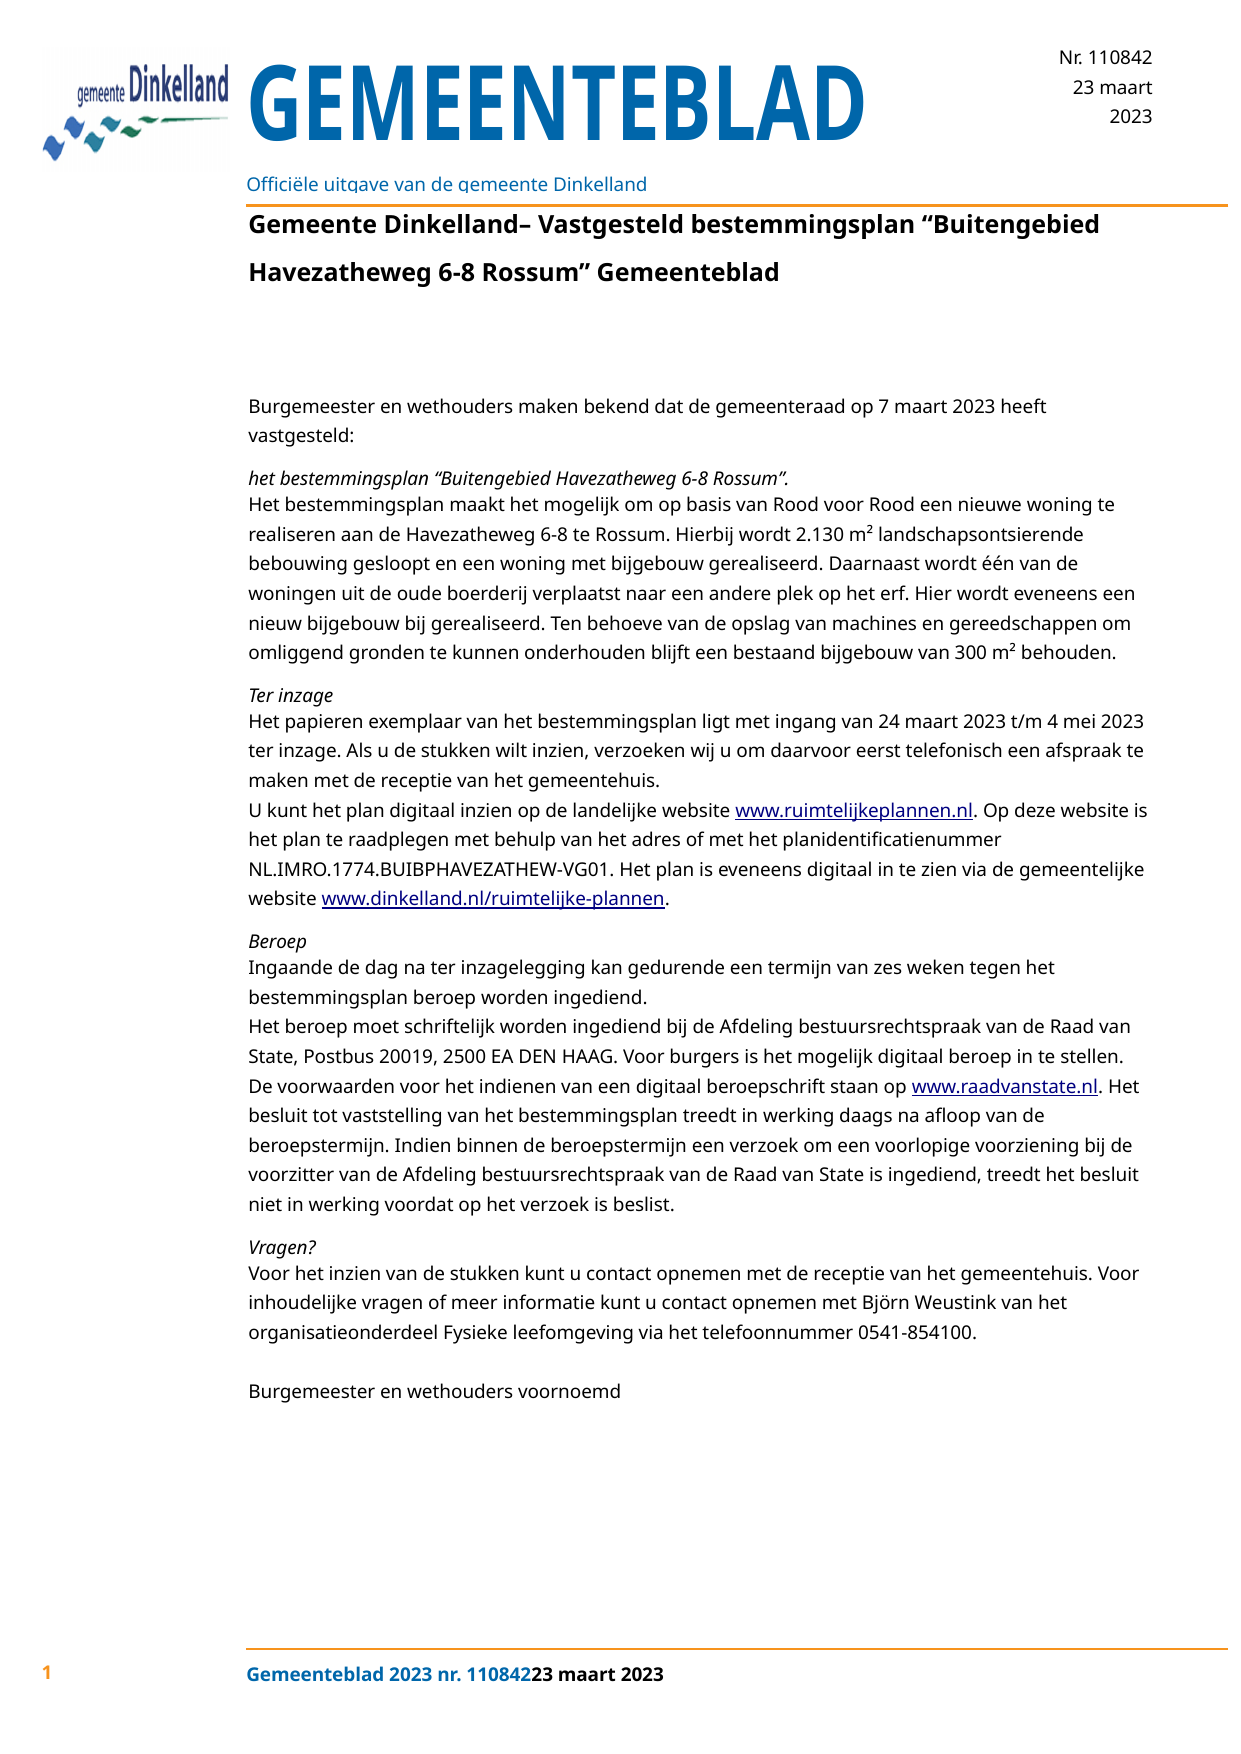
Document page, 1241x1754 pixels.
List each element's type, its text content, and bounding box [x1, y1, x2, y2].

text Burgemeester en wethouders maken bekend dat de gemeenteraad op 7 maart 2023 heeft vastgesteld: [248, 393, 1152, 448]
text Beroep [248, 929, 1152, 954]
text Gemeente Dinkelland– Vastgesteld bestemmingsplan “Buitengebied Havezatheweg 6-8 Rossum” Gemeenteblad [248, 207, 1152, 288]
picture [41, 47, 231, 172]
text Het papieren exemplaar van het bestemmingsplan ligt met ingang van 24 maart 2023 t/m 4 mei 2023 ter inzage. Als u de stukken wilt inzien, verzoeken wij u om daarvoor eerst telefonisch een afspraak te maken met de receptie van het gemeentehuis. [248, 708, 1152, 793]
text Voor het inzien van de stukken kunt u contact opnemen met de receptie van het gemeentehuis. Voor inhoudelijke vragen of meer informatie kunt u contact opnemen met Björn Weustink van het organisatieonderdeel Fysieke leefomgeving via het telefoonnummer 0541-854100. [248, 1260, 1152, 1345]
text het bestemmingsplan “Buitengebied Havezatheweg 6-8 Rossum”. [248, 466, 1152, 491]
text Het beroep moet schriftelijk worden ingediend bij de Afdeling bestuursrechtspraak van de Raad van State, Postbus 20019, 2500 EA DEN HAAG. Voor burgers is het mogelijk digitaal beroep in te stellen. De voorwaarden voor het indienen van een digitaal beroepschrift staan op www.raadvanstate.nl. Het besluit tot vaststelling van het bestemmingsplan treedt in werking daags na afloop van de beroepstermijn. Indien binnen de beroepstermijn een verzoek om een voorlopige voorziening bij de voorzitter van de Afdeling bestuursrechtspraak van de Raad van State is ingediend, treedt het besluit niet in werking voordat op het verzoek is beslist. [248, 1014, 1152, 1217]
text Ter inzage [248, 682, 1152, 708]
text Vragen? [248, 1234, 1152, 1260]
text Het bestemmingsplan maakt het mogelijk om op basis van Rood voor Rood een nieuwe woning te realiseren aan de Havezatheweg 6-8 te Rossum. Hierbij wordt 2.130 m² landschapsontsierende bebouwing gesloopt en een woning met bijgebouw gerealiseerd. Daarnaast wordt één van de woningen uit de oude boerderij verplaatst naar een andere plek op het erf. Hier wordt eveneens een nieuw bijgebouw bij gerealiseerd. Ten behoeve van de opslag van machines en gereedschappen om omliggend gronden te kunnen onderhouden blijft een bestaand bijgebouw van 300 m² behouden. [248, 491, 1152, 665]
text U kunt het plan digitaal inzien op de landelijke website www.ruimtelijkeplannen.nl. Op deze website is het plan te raadplegen met behulp van het adres of met het planidentificatienummer NL.IMRO.1774.BUIBPHAVEZATHEW-VG01. Het plan is eveneens digitaal in te zien via de gemeentelijke website www.dinkelland.nl/ruimtelijke-plannen. [248, 797, 1152, 911]
text Burgemeester en wethouders voornoemd [248, 1378, 1152, 1404]
text Ingaande de dag na ter inzagelegging kan gedurende een termijn van zes weken tegen het bestemmingsplan beroep worden ingediend. [248, 954, 1152, 1010]
